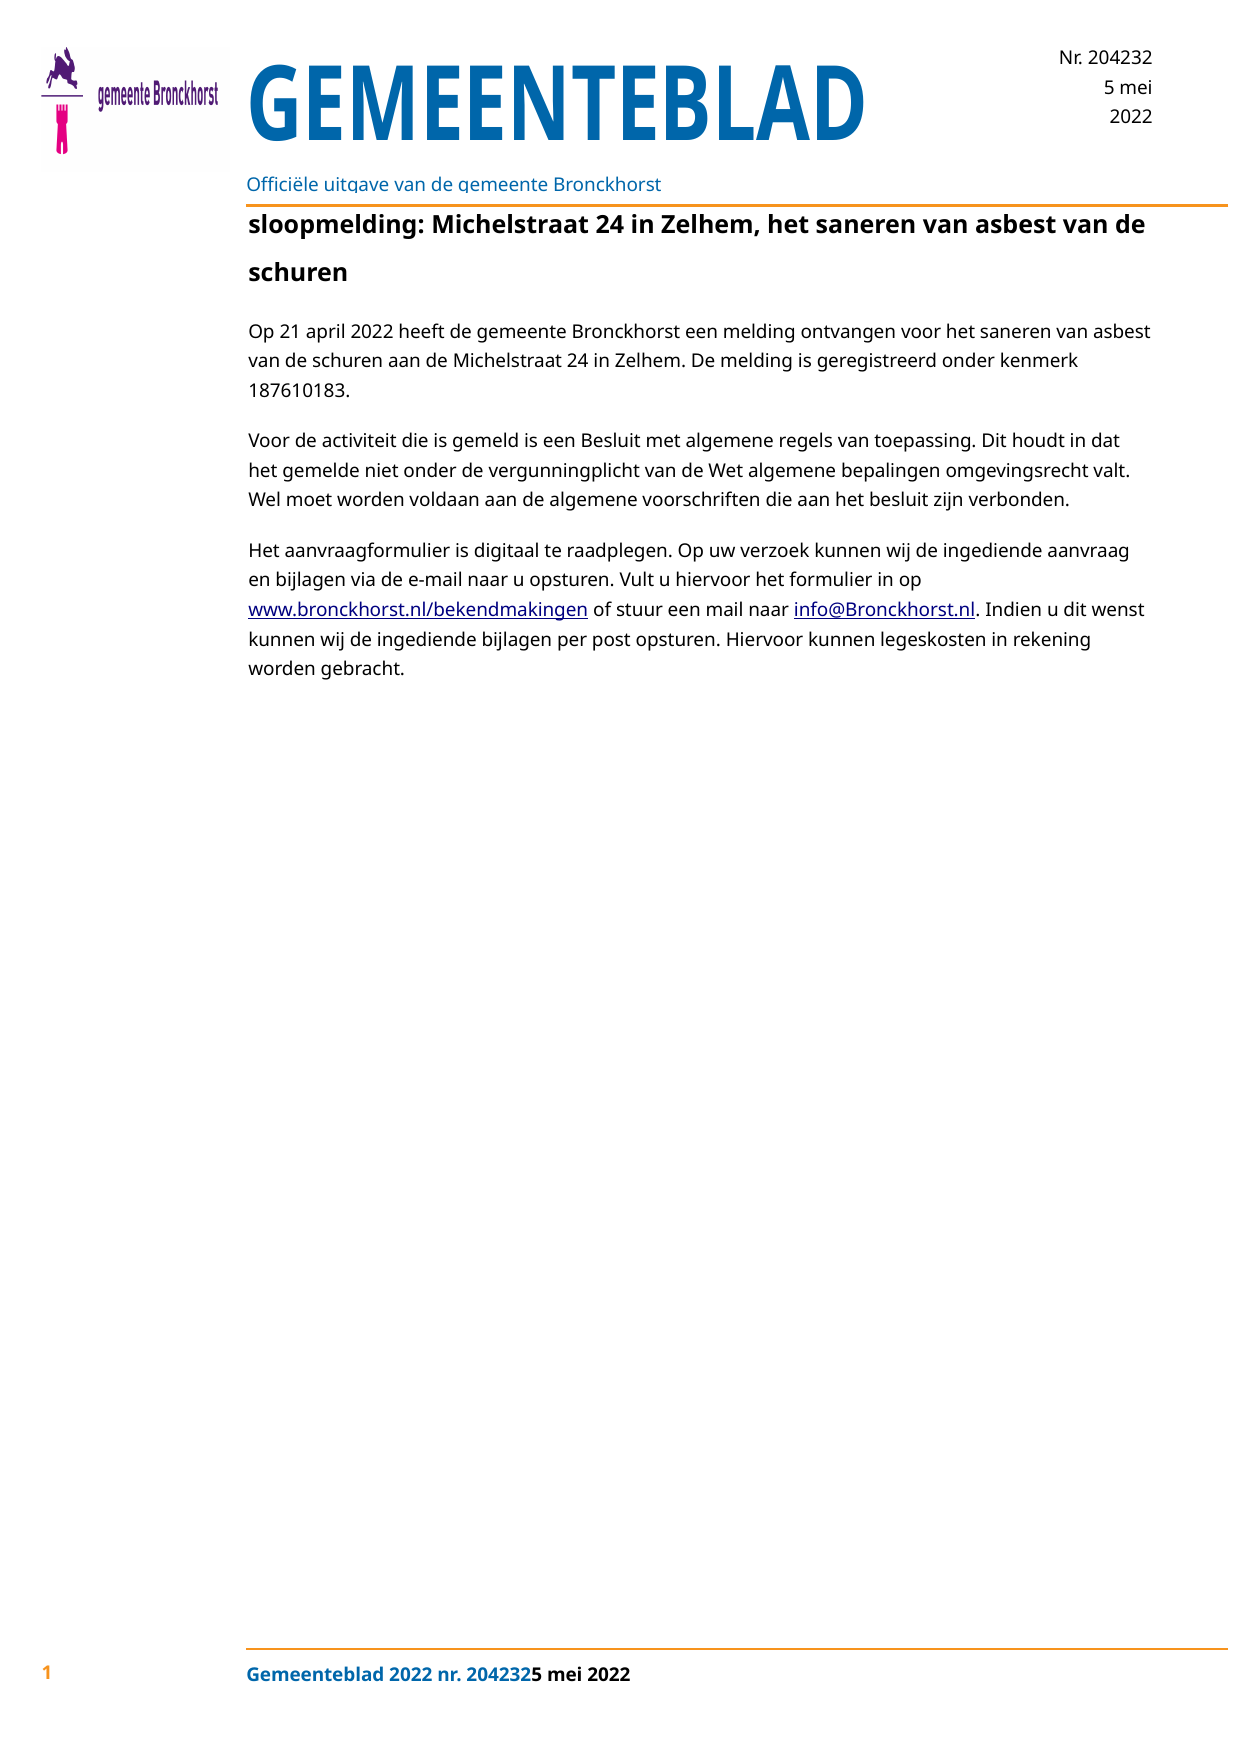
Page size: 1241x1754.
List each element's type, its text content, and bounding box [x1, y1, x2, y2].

text Voor de activiteit die is gemeld is een Besluit met algemene regels van toepassing. Dit houdt in dat het gemelde niet onder de vergunningplicht van de Wet algemene bepalingen omgevingsrecht valt. Wel moet worden voldaan aan de algemene voorschriften die aan het besluit zijn verbonden. [248, 427, 1152, 512]
picture [41, 47, 231, 172]
text sloopmelding: Michelstraat 24 in Zelhem, het saneren van asbest van de schuren [248, 207, 1152, 288]
text Het aanvraagformulier is digitaal te raadplegen. Op uw verzoek kunnen wij de ingediende aanvraag en bijlagen via de e-mail naar u opsturen. Vult u hiervoor het formulier in op www.bronckhorst.nl/bekendmakingen of stuur een mail naar info@Bronckhorst.nl. Indien u dit wenst kunnen wij de ingediende bijlagen per post opsturen. Hiervoor kunnen legeskosten in rekening worden gebracht. [248, 537, 1152, 681]
text Op 21 april 2022 heeft de gemeente Bronckhorst een melding ontvangen voor het saneren van asbest van de schuren aan de Michelstraat 24 in Zelhem. De melding is geregistreerd onder kenmerk 187610183. [248, 318, 1152, 403]
